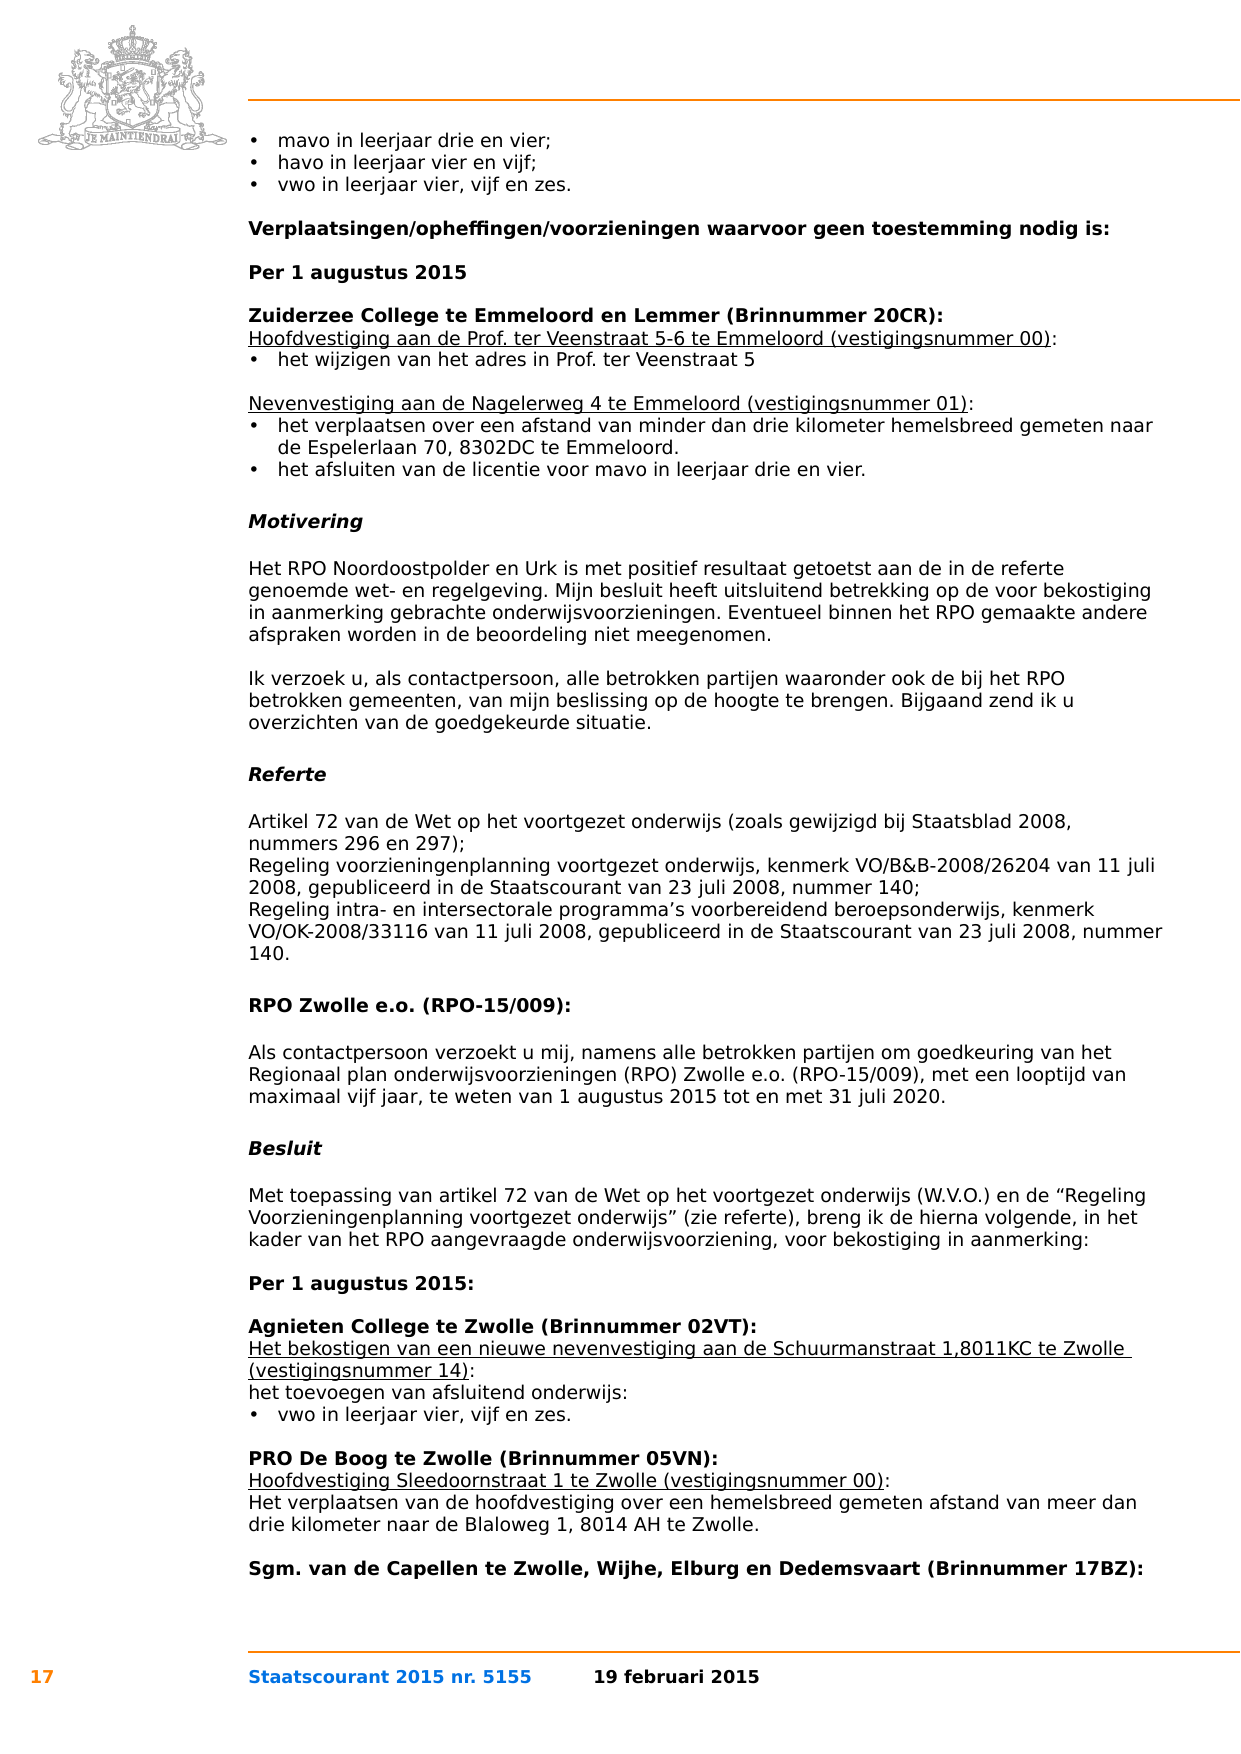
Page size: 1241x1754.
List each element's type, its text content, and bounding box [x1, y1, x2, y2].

picture [38, 25, 227, 150]
subtitle RPO Zwolle e.o. (RPO-15/009): [248, 995, 1163, 1017]
text het toevoegen van afsluitend onderwijs: [248, 1382, 1163, 1404]
text Verplaatsingen/opheffingen/voorzieningen waarvoor geen toestemming nodig is: [248, 218, 1163, 240]
text Ik verzoek u, als contactpersoon, alle betrokken partijen waaronder ook de bij het RPO betrokken gemeenten, van mijn beslissing op de hoogte te brengen. Bijgaand zend ik u overzichten van de goedgekeurde situatie. [248, 668, 1163, 734]
text Sgm. van de Capellen te Zwolle, Wijhe, Elburg en Dedemsvaart (Brinnummer 17BZ): [248, 1558, 1163, 1580]
text • vwo in leerjaar vier, vijf en zes. [248, 174, 1163, 196]
text • het verplaatsen over een afstand van minder dan drie kilometer hemelsbreed gemeten naar de Espelerlaan 70, 8302DC te Emmeloord. [248, 415, 1163, 459]
subtitle Besluit [248, 1138, 1163, 1159]
text Hoofdvestiging Sleedoornstraat 1 te Zwolle (vestigingsnummer 00): [248, 1470, 1163, 1492]
text PRO De Boog te Zwolle (Brinnummer 05VN): [248, 1448, 1163, 1470]
text Het bekostigen van een nieuwe nevenvestiging aan de Schuurmanstraat 1,8011KC te Zwolle (vestigingsnummer 14): [248, 1338, 1163, 1382]
text Nevenvestiging aan de Nagelerweg 4 te Emmeloord (vestigingsnummer 01): [248, 393, 1163, 415]
text • het afsluiten van de licentie voor mavo in leerjaar drie en vier. [248, 459, 1163, 481]
text Regeling voorzieningenplanning voortgezet onderwijs, kenmerk VO/B&B-2008/26204 van 11 juli 2008, gepubliceerd in de Staatscourant van 23 juli 2008, nummer 140; [248, 855, 1163, 899]
subtitle Referte [248, 764, 1163, 786]
text Regeling intra- en intersectorale programma’s voorbereidend beroepsonderwijs, kenmerk VO/OK-2008/33116 van 11 juli 2008, gepubliceerd in de Staatscourant van 23 juli 2008, nummer 140. [248, 899, 1163, 965]
text Per 1 augustus 2015: [248, 1272, 1163, 1294]
text • vwo in leerjaar vier, vijf en zes. [248, 1404, 1163, 1426]
text Met toepassing van artikel 72 van de Wet op het voortgezet onderwijs (W.V.O.) en de “Regeling Voorzieningenplanning voortgezet onderwijs” (zie referte), breng ik de hierna volgende, in het kader van het RPO aangevraagde onderwijsvoorziening, voor bekostiging in aanmerking: [248, 1184, 1163, 1251]
text • het wijzigen van het adres in Prof. ter Veenstraat 5 [248, 349, 1163, 371]
text Het RPO Noordoostpolder en Urk is met positief resultaat getoetst aan de in de referte genoemde wet- en regelgeving. Mijn besluit heeft uitsluitend betrekking op de voor bekostiging in aanmerking gebrachte onderwijsvoorzieningen. Eventueel binnen het RPO gemaakte andere afspraken worden in de beoordeling niet meegenomen. [248, 558, 1163, 646]
subtitle Motivering [248, 511, 1163, 533]
text Agnieten College te Zwolle (Brinnummer 02VT): [248, 1316, 1163, 1338]
text Zuiderzee College te Emmeloord en Lemmer (Brinnummer 20CR): [248, 305, 1163, 327]
text Het verplaatsen van de hoofdvestiging over een hemelsbreed gemeten afstand van meer dan drie kilometer naar de Blaloweg 1, 8014 AH te Zwolle. [248, 1492, 1163, 1536]
text Artikel 72 van de Wet op het voortgezet onderwijs (zoals gewijzigd bij Staatsblad 2008, nummers 296 en 297); [248, 811, 1163, 855]
text • mavo in leerjaar drie en vier; [248, 130, 1163, 152]
text Als contactpersoon verzoekt u mij, namens alle betrokken partijen om goedkeuring van het Regionaal plan onderwijsvoorzieningen (RPO) Zwolle e.o. (RPO-15/009), met een looptijd van maximaal vijf jaar, te weten van 1 augustus 2015 tot en met 31 juli 2020. [248, 1042, 1163, 1108]
text Hoofdvestiging aan de Prof. ter Veenstraat 5-6 te Emmeloord (vestigingsnummer 00): [248, 327, 1163, 349]
text Per 1 augustus 2015 [248, 262, 1163, 283]
text • havo in leerjaar vier en vijf; [248, 152, 1163, 174]
